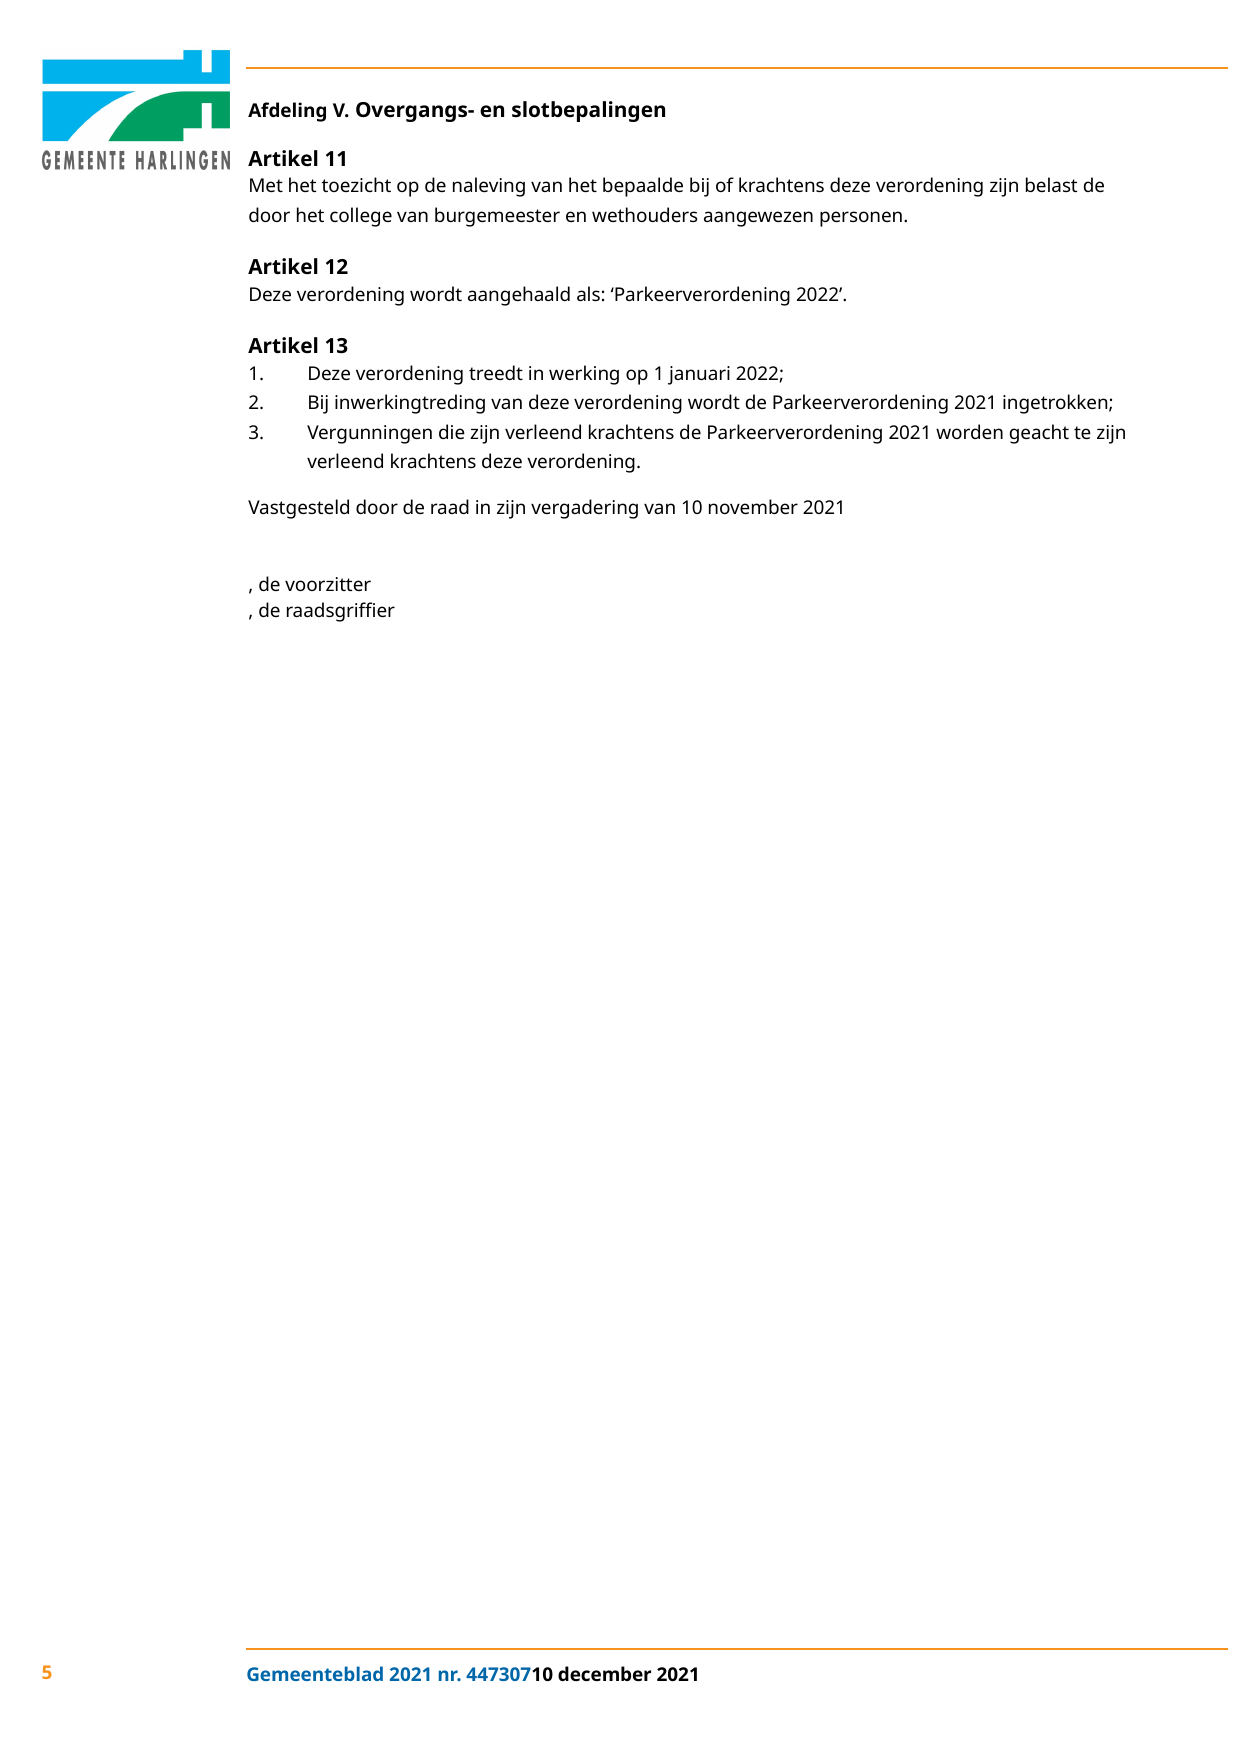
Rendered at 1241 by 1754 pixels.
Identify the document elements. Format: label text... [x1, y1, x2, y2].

text Artikel 12 [248, 252, 1152, 281]
text Artikel 13 [248, 331, 1152, 360]
text Vastgesteld door de raad in zijn vergadering van 10 november 2021 [248, 494, 1152, 520]
list Vergunningen die zijn verleend krachtens de Parkeerverordening 2021 worden geacht te zijn verleend krachtens deze verordening. [248, 419, 1152, 474]
list Deze verordening treedt in werking op 1 januari 2022; [248, 360, 1152, 386]
text Artikel 11 [248, 144, 1152, 172]
text Met het toezicht op de naleving van het bepaalde bij of krachtens deze verordening zijn belast de door het college van burgemeester en wethouders aangewezen personen. [248, 172, 1152, 228]
picture [41, 47, 231, 172]
text Deze verordening wordt aangehaald als: ‘Parkeerverordening 2022’. [248, 281, 1152, 307]
text Afdeling V. Overgangs- en slotbepalingen [248, 95, 1152, 123]
text , de raadsgriffier [248, 597, 1152, 623]
list Bij inwerkingtreding van deze verordening wordt de Parkeerverordening 2021 ingetrokken; [248, 389, 1152, 415]
text , de voorzitter [248, 571, 1152, 597]
